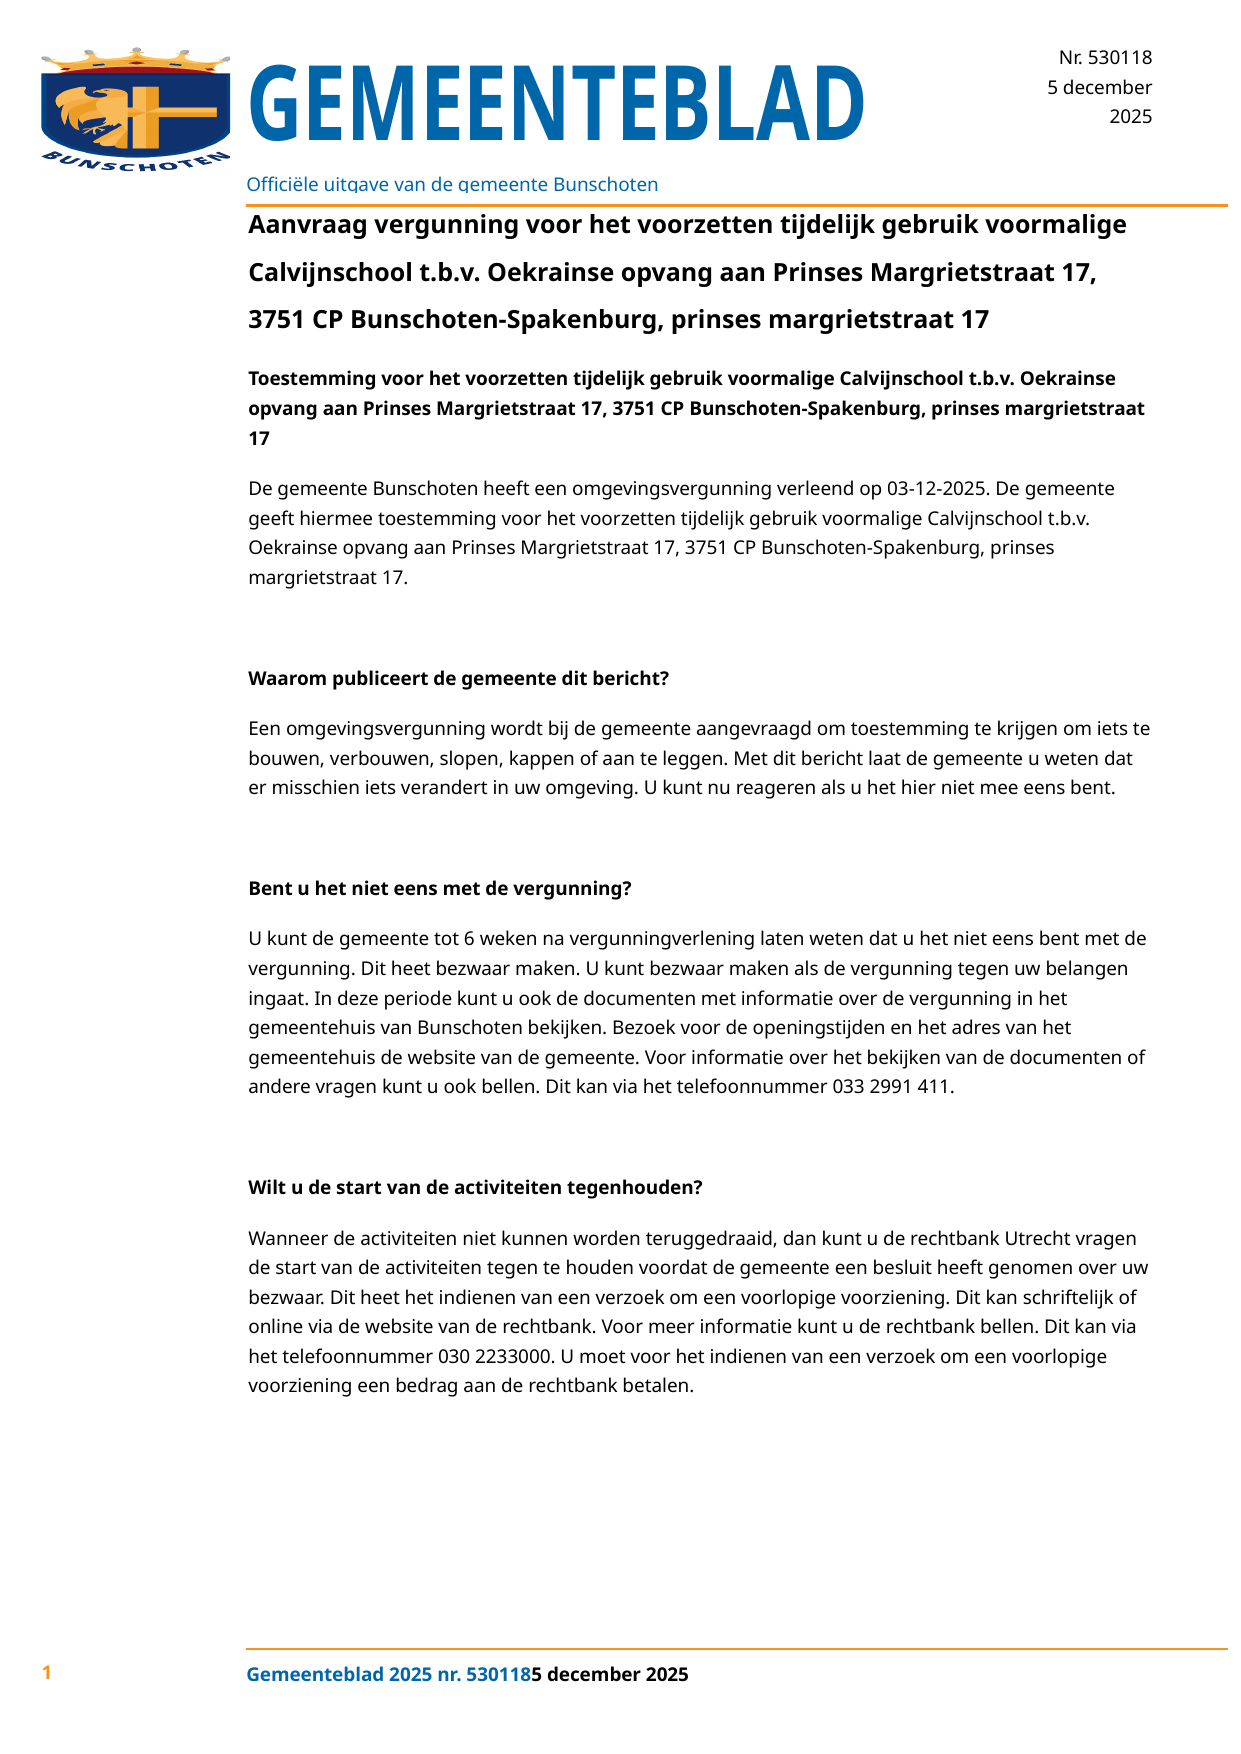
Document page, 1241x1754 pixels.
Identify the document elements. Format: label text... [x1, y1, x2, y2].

text Wanneer de activiteiten niet kunnen worden teruggedraaid, dan kunt u de rechtbank Utrecht vragen de start van de activiteiten tegen te houden voordat de gemeente een besluit heeft genomen over uw bezwaar. Dit heet het indienen van een verzoek om een voorlopige voorziening. Dit kan schriftelijk of online via de website van de rechtbank. Voor meer informatie kunt u de rechtbank bellen. Dit kan via het telefoonnummer 030 2233000. U moet voor het indienen van een verzoek om een voorlopige voorziening een bedrag aan de rechtbank betalen. [248, 1225, 1152, 1398]
text Aanvraag vergunning voor het voorzetten tijdelijk gebruik voormalige Calvijnschool t.b.v. Oekrainse opvang aan Prinses Margrietstraat 17, 3751 CP Bunschoten-Spakenburg, prinses margrietstraat 17 [248, 207, 1152, 336]
picture [41, 47, 231, 172]
text U kunt de gemeente tot 6 weken na vergunningverlening laten weten dat u het niet eens bent met de vergunning. Dit heet bezwaar maken. U kunt bezwaar maken als de vergunning tegen uw belangen ingaat. In deze periode kunt u ook de documenten met informatie over de vergunning in het gemeentehuis van Bunschoten bekijken. Bezoek voor de openingstijden en het adres van het gemeentehuis de website van de gemeente. Voor informatie over het bekijken van de documenten of andere vragen kunt u ook bellen. Dit kan via het telefoonnummer 033 2991 411. [248, 926, 1152, 1099]
text De gemeente Bunschoten heeft een omgevingsvergunning verleend op 03-12-2025. De gemeente geeft hiermee toestemming voor het voorzetten tijdelijk gebruik voormalige Calvijnschool t.b.v. Oekrainse opvang aan Prinses Margrietstraat 17, 3751 CP Bunschoten-Spakenburg, prinses margrietstraat 17. [248, 475, 1152, 589]
text Waarom publiceert de gemeente dit bericht? [248, 665, 1152, 690]
text Een omgevingsvergunning wordt bij de gemeente aangevraagd om toestemming te krijgen om iets te bouwen, verbouwen, slopen, kappen of aan te leggen. Met dit bericht laat de gemeente u weten dat er misschien iets verandert in uw omgeving. U kunt nu reageren als u het hier niet mee eens bent. [248, 715, 1152, 800]
text Bent u het niet eens met de vergunning? [248, 875, 1152, 901]
text Wilt u de start van de activiteiten tegenhouden? [248, 1174, 1152, 1200]
text Toestemming voor het voorzetten tijdelijk gebruik voormalige Calvijnschool t.b.v. Oekrainse opvang aan Prinses Margrietstraat 17, 3751 CP Bunschoten-Spakenburg, prinses margrietstraat 17 [248, 366, 1152, 450]
